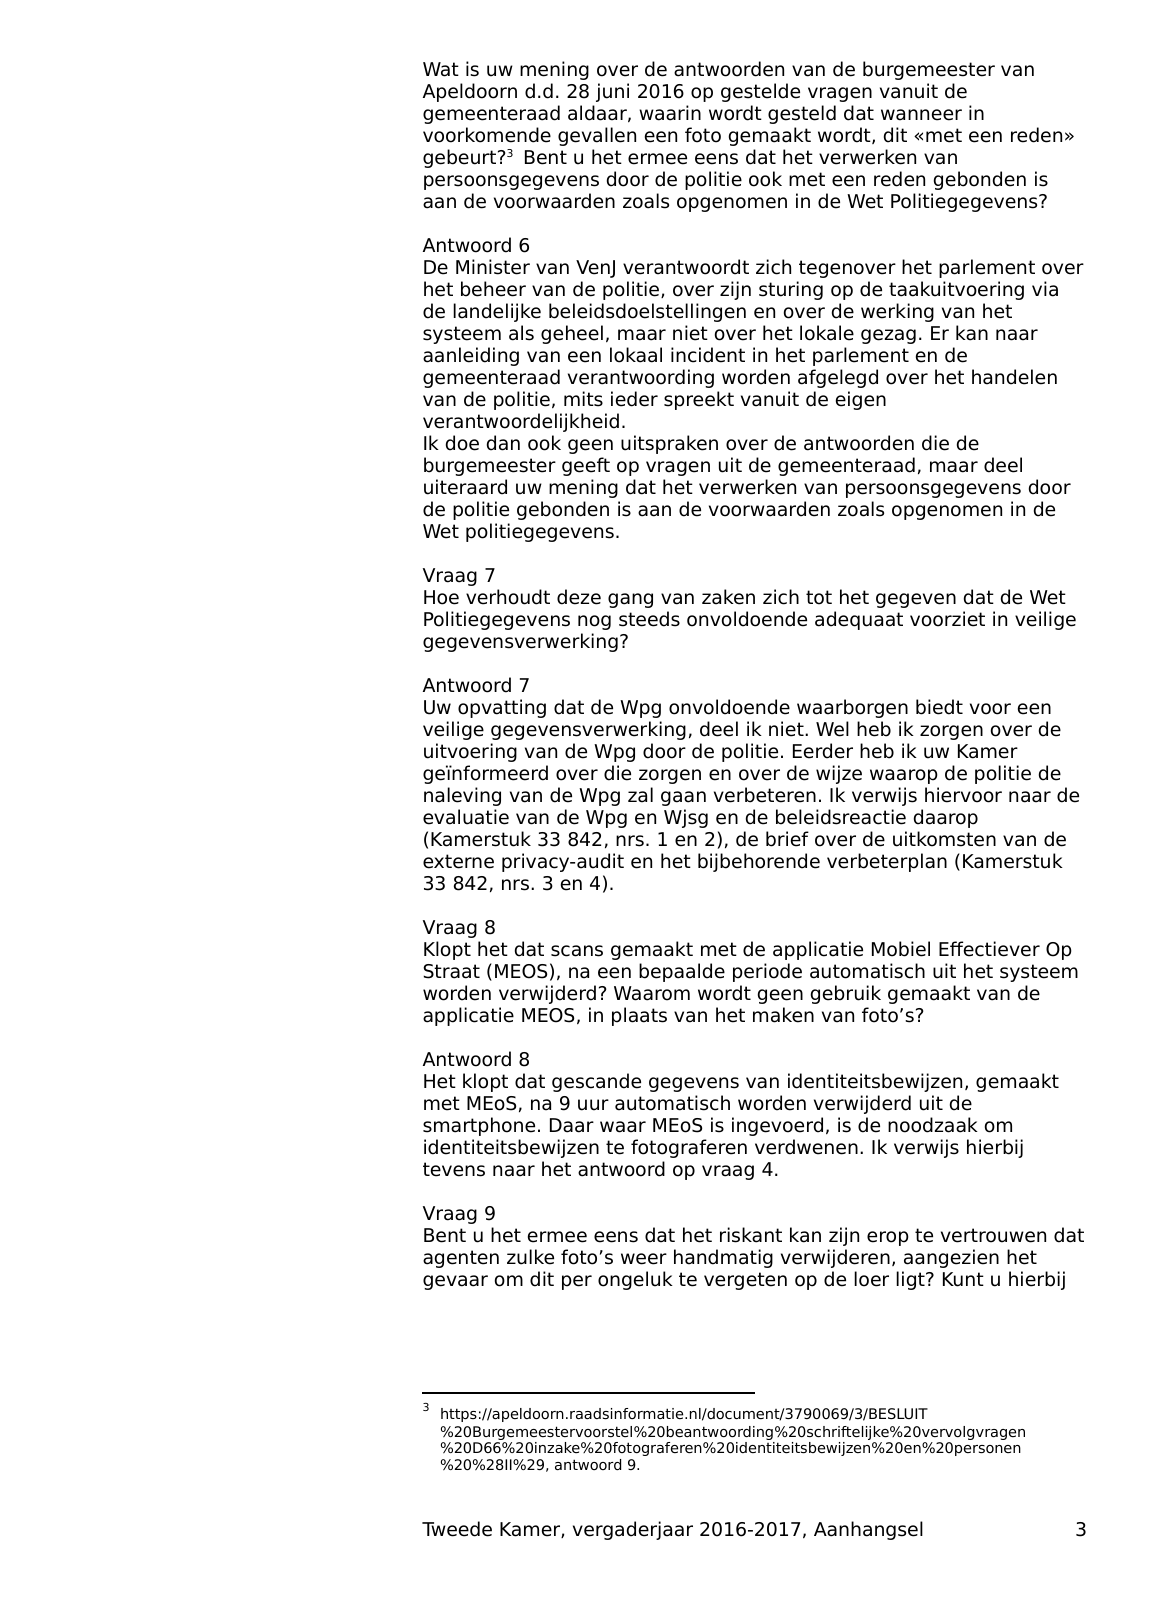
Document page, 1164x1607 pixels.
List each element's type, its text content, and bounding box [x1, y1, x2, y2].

text Het klopt dat gescande gegevens van identiteitsbewijzen, gemaakt met MEoS, na 9 uur automatisch worden verwijderd uit de smartphone. Daar waar MEoS is ingevoerd, is de noodzaak om identiteitsbewijzen te fotograferen verdwenen. Ik verwijs hierbij tevens naar het antwoord op vraag 4. [422, 1071, 1087, 1181]
text Vraag 7 [422, 565, 1087, 587]
text Vraag 9 [422, 1203, 1087, 1225]
text Ik doe dan ook geen uitspraken over de antwoorden die de burgemeester geeft op vragen uit de gemeenteraad, maar deel uiteraard uw mening dat het verwerken van persoonsgegevens door de politie gebonden is aan de voorwaarden zoals opgenomen in de Wet politiegegevens. [422, 433, 1087, 543]
text Uw opvatting dat de Wpg onvoldoende waarborgen biedt voor een veilige gegevensverwerking, deel ik niet. Wel heb ik zorgen over de uitvoering van de Wpg door de politie. Eerder heb ik uw Kamer geïnformeerd over die zorgen en over de wijze waarop de politie de naleving van de Wpg zal gaan verbeteren. Ik verwijs hiervoor naar de evaluatie van de Wpg en Wjsg en de beleidsreactie daarop (Kamerstuk 33 842, nrs. 1 en 2), de brief over de uitkomsten van de externe privacy-audit en het bijbehorende verbeterplan (Kamerstuk 33 842, nrs. 3 en 4). [422, 697, 1087, 895]
text Vraag 8 [422, 917, 1087, 939]
text Wat is uw mening over de antwoorden van de burgemeester van Apeldoorn d.d. 28 juni 2016 op gestelde vragen vanuit de gemeenteraad aldaar, waarin wordt gesteld dat wanneer in voorkomende gevallen een foto gemaakt wordt, dit «met een reden» gebeurt? Bent u het ermee eens dat het verwerken van persoonsgegevens door de politie ook met een reden gebonden is aan de voorwaarden zoals opgenomen in de Wet Politiegegevens? [422, 59, 1087, 213]
text Hoe verhoudt deze gang van zaken zich tot het gegeven dat de Wet Politiegegevens nog steeds onvoldoende adequaat voorziet in veilige gegevensverwerking? [422, 587, 1087, 653]
text Bent u het ermee eens dat het riskant kan zijn erop te vertrouwen dat agenten zulke foto’s weer handmatig verwijderen, aangezien het gevaar om dit per ongeluk te vergeten op de loer ligt? Kunt u hierbij [422, 1225, 1087, 1291]
text Klopt het dat scans gemaakt met de applicatie Mobiel Effectiever Op Straat (MEOS), na een bepaalde periode automatisch uit het systeem worden verwijderd? Waarom wordt geen gebruik gemaakt van de applicatie MEOS, in plaats van het maken van foto’s? [422, 939, 1087, 1027]
text Antwoord 8 [422, 1049, 1087, 1071]
text De Minister van VenJ verantwoordt zich tegenover het parlement over het beheer van de politie, over zijn sturing op de taakuitvoering via de landelijke beleidsdoelstellingen en over de werking van het systeem als geheel, maar niet over het lokale gezag. Er kan naar aanleiding van een lokaal incident in het parlement en de gemeenteraad verantwoording worden afgelegd over het handelen van de politie, mits ieder spreekt vanuit de eigen verantwoordelijkheid. [422, 257, 1087, 433]
text Antwoord 6 [422, 235, 1087, 257]
text Antwoord 7 [422, 675, 1087, 697]
text https://apeldoorn.raadsinformatie.nl/document/3790069/3/BESLUIT%20Burgemeestervoorstel%20beantwoording%20schriftelijke%20vervolgvragen%20D66%20inzake%20fotograferen%20identiteitsbewijzen%20en%20personen%20%28II%29, antwoord 9. [422, 1402, 1087, 1474]
